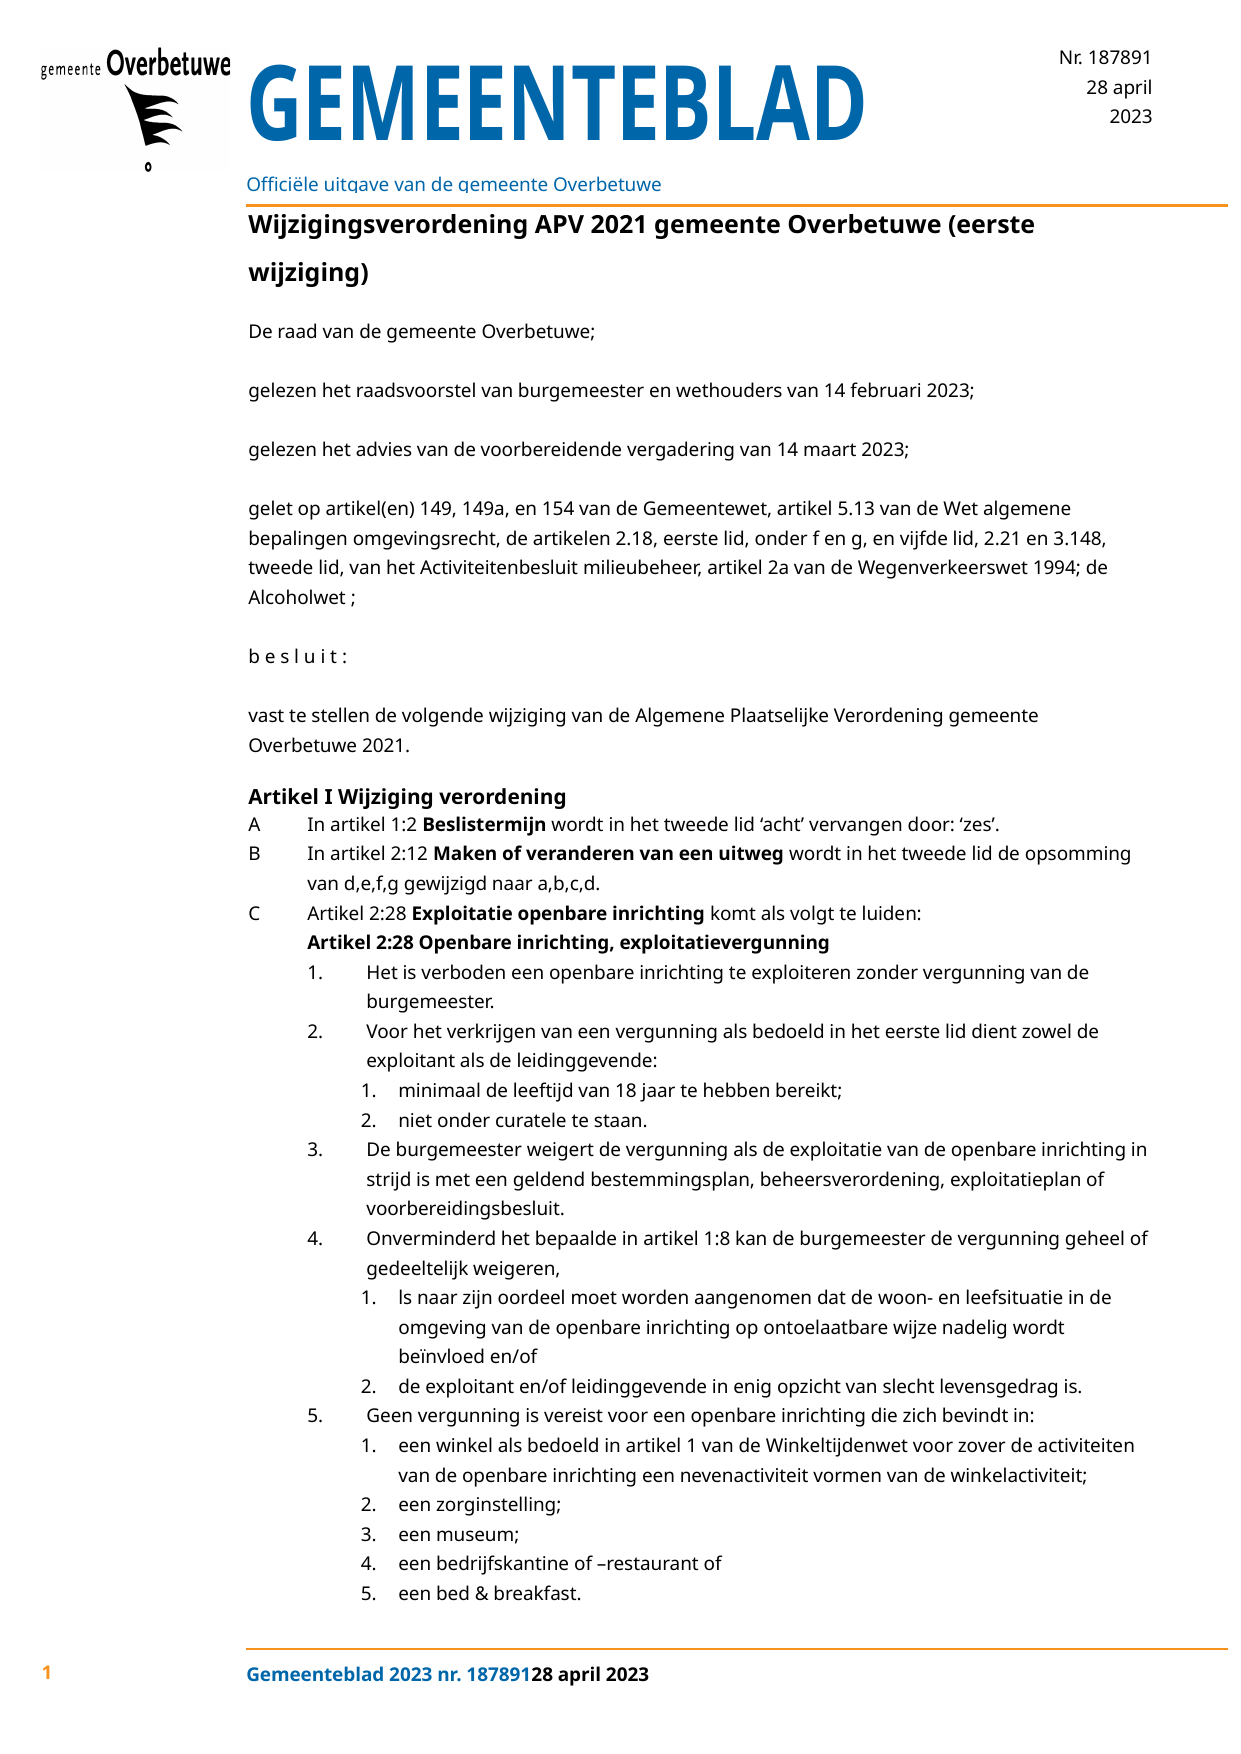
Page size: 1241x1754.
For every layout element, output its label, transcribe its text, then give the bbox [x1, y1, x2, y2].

text gelet op artikel(en) 149, 149a, en 154 van de Gemeentewet, artikel 5.13 van de Wet algemene bepalingen omgevingsrecht, de artikelen 2.18, eerste lid, onder f en g, en vijfde lid, 2.21 en 3.148, tweede lid, van het Activiteitenbesluit milieubeheer, artikel 2a van de Wegenverkeerswet 1994; de Alcoholwet ; [248, 495, 1152, 610]
list In artikel 1:2 Beslistermijn wordt in het tweede lid ‘acht’ vervangen door: ‘zes’. [248, 811, 1152, 837]
text gelezen het advies van de voorbereidende vergadering van 14 maart 2023; [248, 436, 1152, 462]
list In artikel 2:12 Maken of veranderen van een uitweg wordt in het tweede lid de opsomming van d,e,f,g gewijzigd naar a,b,c,d. [248, 841, 1152, 896]
list Onverminderd het bepaalde in artikel 1:8 kan de burgemeester de vergunning geheel of gedeeltelijk weigeren, [307, 1225, 1152, 1280]
list Artikel 2:28 Openbare inrichting, exploitatievergunning [248, 929, 1152, 955]
list minimaal de leeftijd van 18 jaar te hebben bereikt; [361, 1077, 1152, 1103]
list Het is verboden een openbare inrichting te exploiteren zonder vergunning van de burgemeester. [307, 959, 1152, 1014]
list een bedrijfskantine of –restaurant of [361, 1551, 1152, 1576]
text vast te stellen de volgende wijziging van de Algemene Plaatselijke Verordening gemeente Overbetuwe 2021. [248, 702, 1152, 758]
list Geen vergunning is vereist voor een openbare inrichting die zich bevindt in: [307, 1403, 1152, 1428]
list Voor het verkrijgen van een vergunning als bedoeld in het eerste lid dient zowel de exploitant als de leidinggevende: [307, 1018, 1152, 1073]
text gelezen het raadsvoorstel van burgemeester en wethouders van 14 februari 2023; [248, 377, 1152, 403]
list de exploitant en/of leidinggevende in enig opzicht van slecht levensgedrag is. [361, 1373, 1152, 1399]
list ls naar zijn oordeel moet worden aangenomen dat de woon- en leefsituatie in de omgeving van de openbare inrichting op ontoelaatbare wijze nadelig wordt beïnvloed en/of [361, 1284, 1152, 1369]
text Wijzigingsverordening APV 2021 gemeente Overbetuwe (eerste wijziging) [248, 207, 1152, 288]
list niet onder curatele te staan. [361, 1107, 1152, 1132]
list een zorginstelling; [361, 1491, 1152, 1517]
picture [41, 47, 231, 172]
list een winkel als bedoeld in artikel 1 van de Winkeltijdenwet voor zover de activiteiten van de openbare inrichting een nevenactiviteit vormen van de winkelactiviteit; [361, 1432, 1152, 1487]
list Artikel 2:28 Exploitatie openbare inrichting komt als volgt te luiden: [248, 900, 1152, 925]
text Artikel I Wijziging verordening [248, 782, 1152, 811]
list een museum; [361, 1521, 1152, 1547]
list een bed & breakfast. [361, 1580, 1152, 1606]
text b e s l u i t : [248, 643, 1152, 669]
list De burgemeester weigert de vergunning als de exploitatie van de openbare inrichting in strijd is met een geldend bestemmingsplan, beheersverordening, exploitatieplan of voorbereidingsbesluit. [307, 1136, 1152, 1221]
text De raad van de gemeente Overbetuwe; [248, 318, 1152, 344]
